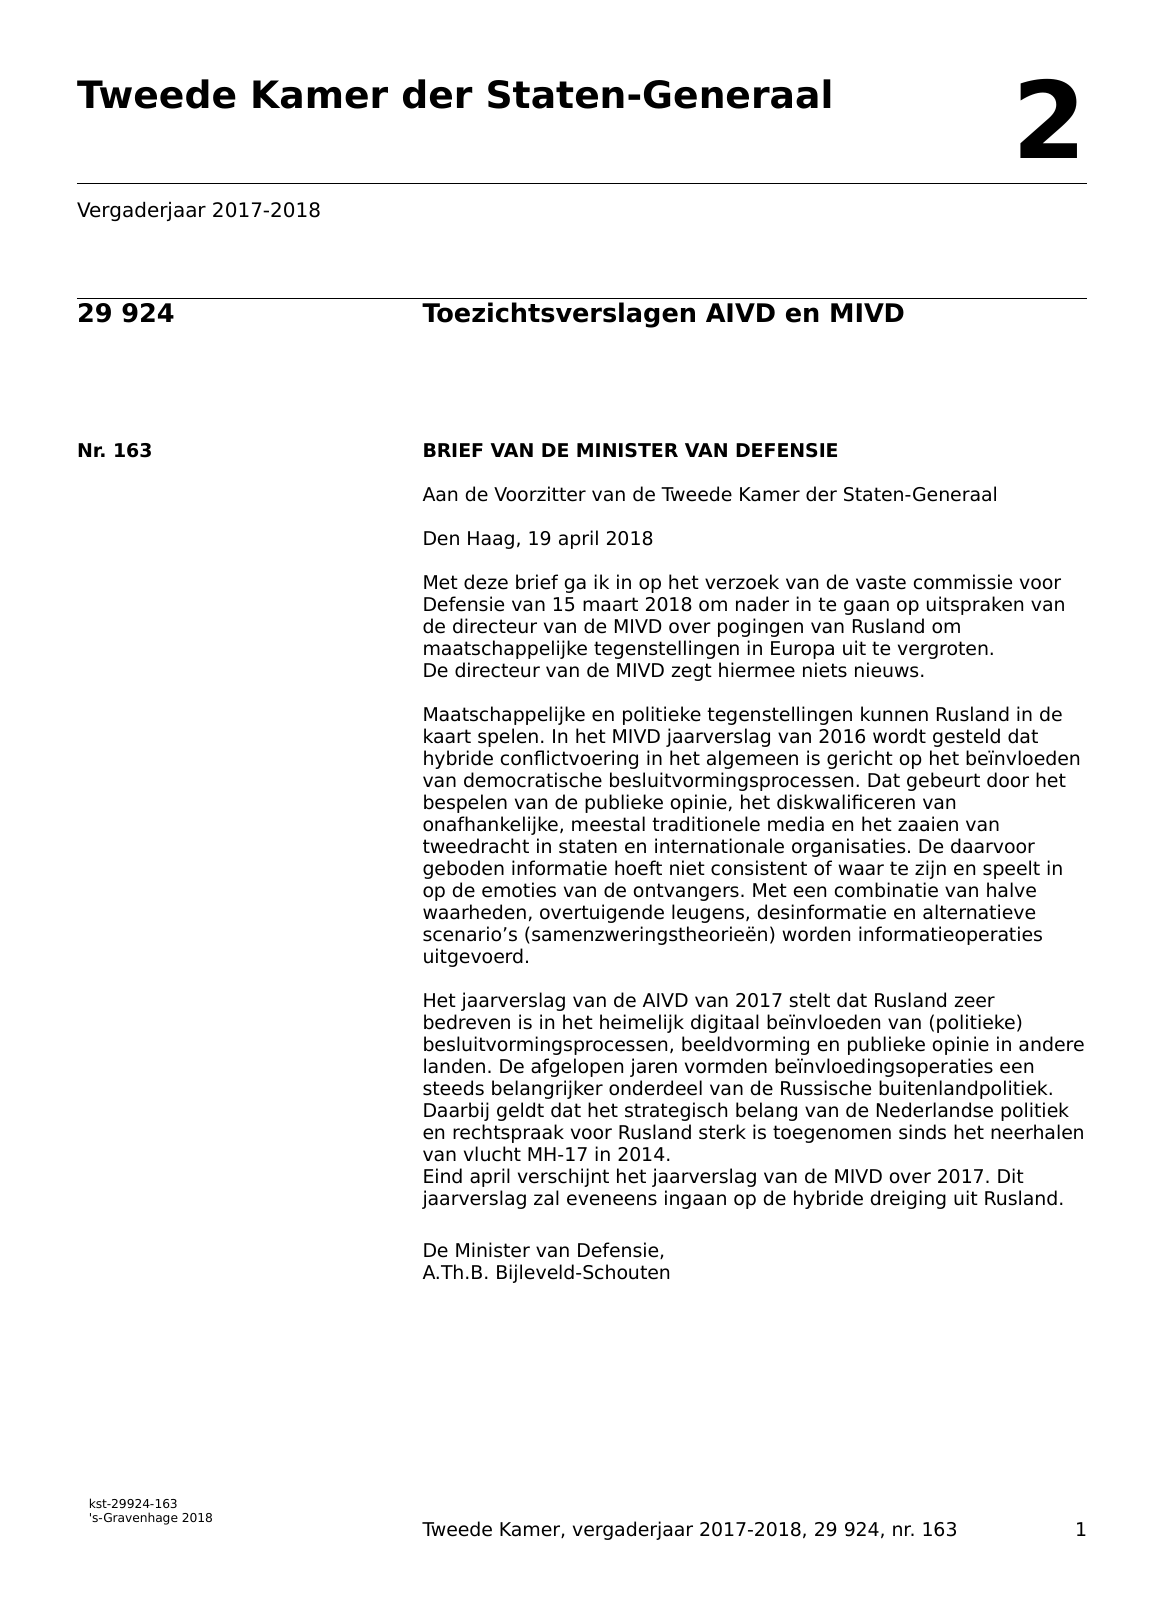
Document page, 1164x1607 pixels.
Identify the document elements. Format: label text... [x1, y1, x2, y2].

text Eind april verschijnt het jaarverslag van de MIVD over 2017. Dit jaarverslag zal eveneens ingaan op de hybride dreiging uit Rusland. [422, 1166, 1087, 1210]
text Het jaarverslag van de AIVD van 2017 stelt dat Rusland zeer bedreven is in het heimelijk digitaal beïnvloeden van (politieke) besluitvormingsprocessen, beeldvorming en publieke opinie in andere landen. De afgelopen jaren vormden beïnvloedingsoperaties een steeds belangrijker onderdeel van de Russische buitenlandpolitiek. Daarbij geldt dat het strategisch belang van de Nederlandse politiek en rechtspraak voor Rusland sterk is toegenomen sinds het neerhalen van vlucht MH-17 in 2014. [422, 990, 1087, 1166]
text kst-29924-163 [88, 1497, 323, 1511]
text Met deze brief ga ik in op het verzoek van de vaste commissie voor Defensie van 15 maart 2018 om nader in te gaan op uitspraken van de directeur van de MIVD over pogingen van Rusland om maatschappelijke tegenstellingen in Europa uit te vergroten. [422, 572, 1087, 660]
table_header 2 [886, 59, 1087, 183]
text Den Haag, 19 april 2018 [422, 528, 1087, 550]
subtitle Nr. 163 BRIEF VAN DE MINISTER VAN DEFENSIE [77, 440, 1087, 462]
subtitle 29 924 Toezichtsverslagen AIVD en MIVD [77, 299, 1087, 329]
table_cell Vergaderjaar 2017-2018 [77, 184, 1087, 298]
text Aan de Voorzitter van de Tweede Kamer der Staten-Generaal [422, 484, 1087, 506]
text De Minister van Defensie, A.Th.B. Bijleveld-Schouten [422, 1240, 1087, 1284]
text 's-Gravenhage 2018 [88, 1511, 323, 1525]
table_header Tweede Kamer der Staten-Generaal [77, 59, 886, 183]
text Maatschappelijke en politieke tegenstellingen kunnen Rusland in de kaart spelen. In het MIVD jaarverslag van 2016 wordt gesteld dat hybride conflictvoering in het algemeen is gericht op het beïnvloeden van democratische besluitvormingsprocessen. Dat gebeurt door het bespelen van de publieke opinie, het diskwalificeren van onafhankelijke, meestal traditionele media en het zaaien van tweedracht in staten en internationale organisaties. De daarvoor geboden informatie hoeft niet consistent of waar te zijn en speelt in op de emoties van de ontvangers. Met een combinatie van halve waarheden, overtuigende leugens, desinformatie en alternatieve scenario’s (samenzweringstheorieën) worden informatieoperaties uitgevoerd. [422, 704, 1087, 968]
text De directeur van de MIVD zegt hiermee niets nieuws. [422, 660, 1087, 682]
